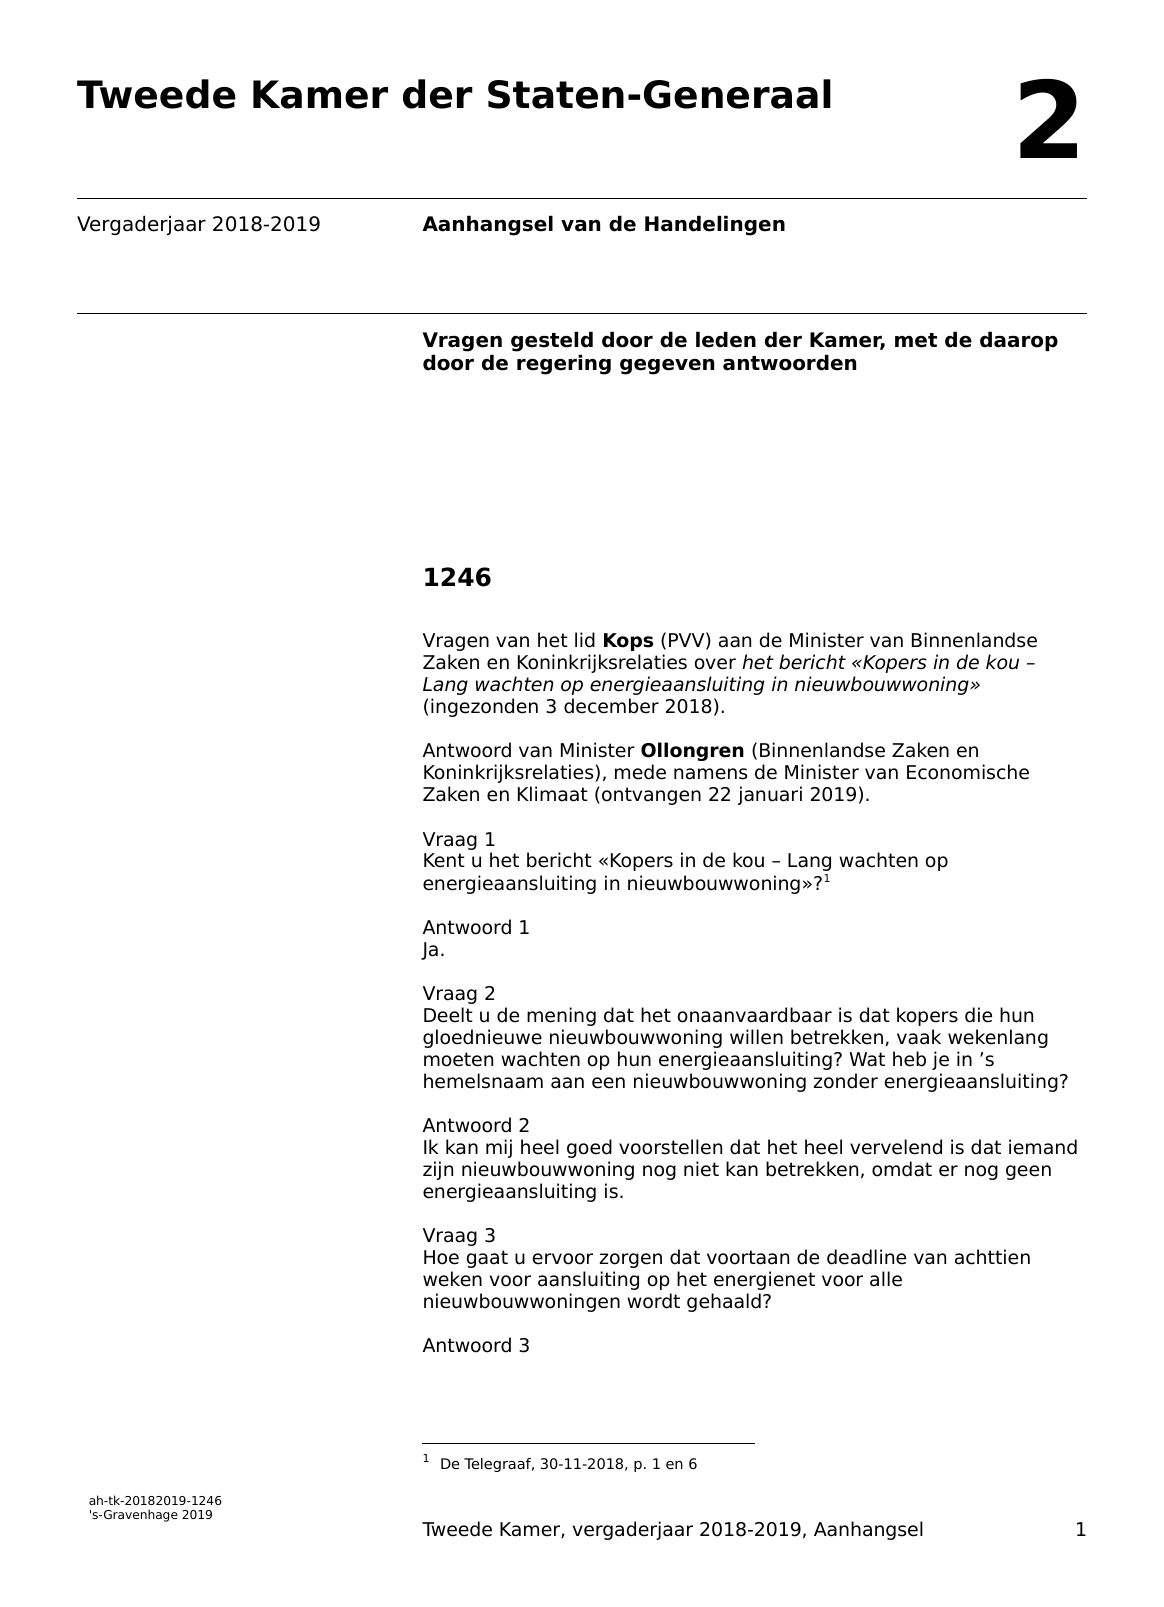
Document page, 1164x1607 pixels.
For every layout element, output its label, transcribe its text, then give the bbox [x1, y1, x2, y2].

text 's-Gravenhage 2019 [88, 1508, 323, 1522]
table_cell [77, 314, 422, 375]
table_cell Vragen gesteld door de leden der Kamer, met de daarop door de regering gegeven antwoorden [422, 314, 1087, 375]
text Kent u het bericht «Kopers in de kou – Lang wachten op energieaansluiting in nieuwbouwwoning»? [422, 850, 1087, 894]
text Vraag 1 [422, 828, 1087, 850]
text Deelt u de mening dat het onaanvaardbaar is dat kopers die hun gloednieuwe nieuwbouwwoning willen betrekken, vaak wekenlang moeten wachten op hun energieaansluiting? Wat heb je in ’s hemelsnaam aan een nieuwbouwwoning zonder energieaansluiting? [422, 1005, 1087, 1093]
table_cell Vergaderjaar 2018-2019 [77, 199, 422, 313]
table_header Tweede Kamer der Staten-Generaal [77, 59, 886, 198]
text Antwoord 3 [422, 1335, 1087, 1357]
table_header 2 [886, 59, 1087, 198]
text Vraag 3 [422, 1225, 1087, 1247]
text Vragen van het lid Kops (PVV) aan de Minister van Binnenlandse Zaken en Koninkrijksrelaties over het bericht «Kopers in de kou – Lang wachten op energieaansluiting in nieuwbouwwoning» (ingezonden 3 december 2018). [422, 630, 1087, 718]
text Antwoord 1 [422, 917, 1087, 938]
text Vraag 2 [422, 983, 1087, 1005]
text Ja. [422, 938, 1087, 961]
table_cell Aanhangsel van de Handelingen [422, 199, 1087, 313]
text 1246 [422, 563, 1087, 592]
text De Telegraaf, 30-11-2018, p. 1 en 6 [422, 1452, 1087, 1474]
text Hoe gaat u ervoor zorgen dat voortaan de deadline van achttien weken voor aansluiting op het energienet voor alle nieuwbouwwoningen wordt gehaald? [422, 1247, 1087, 1313]
text ah-tk-20182019-1246 [88, 1494, 323, 1508]
text Ik kan mij heel goed voorstellen dat het heel vervelend is dat iemand zijn nieuwbouwwoning nog niet kan betrekken, omdat er nog geen energieaansluiting is. [422, 1137, 1087, 1203]
text Antwoord van Minister Ollongren (Binnenlandse Zaken en Koninkrijksrelaties), mede namens de Minister van Economische Zaken en Klimaat (ontvangen 22 januari 2019). [422, 740, 1087, 806]
text Antwoord 2 [422, 1115, 1087, 1137]
